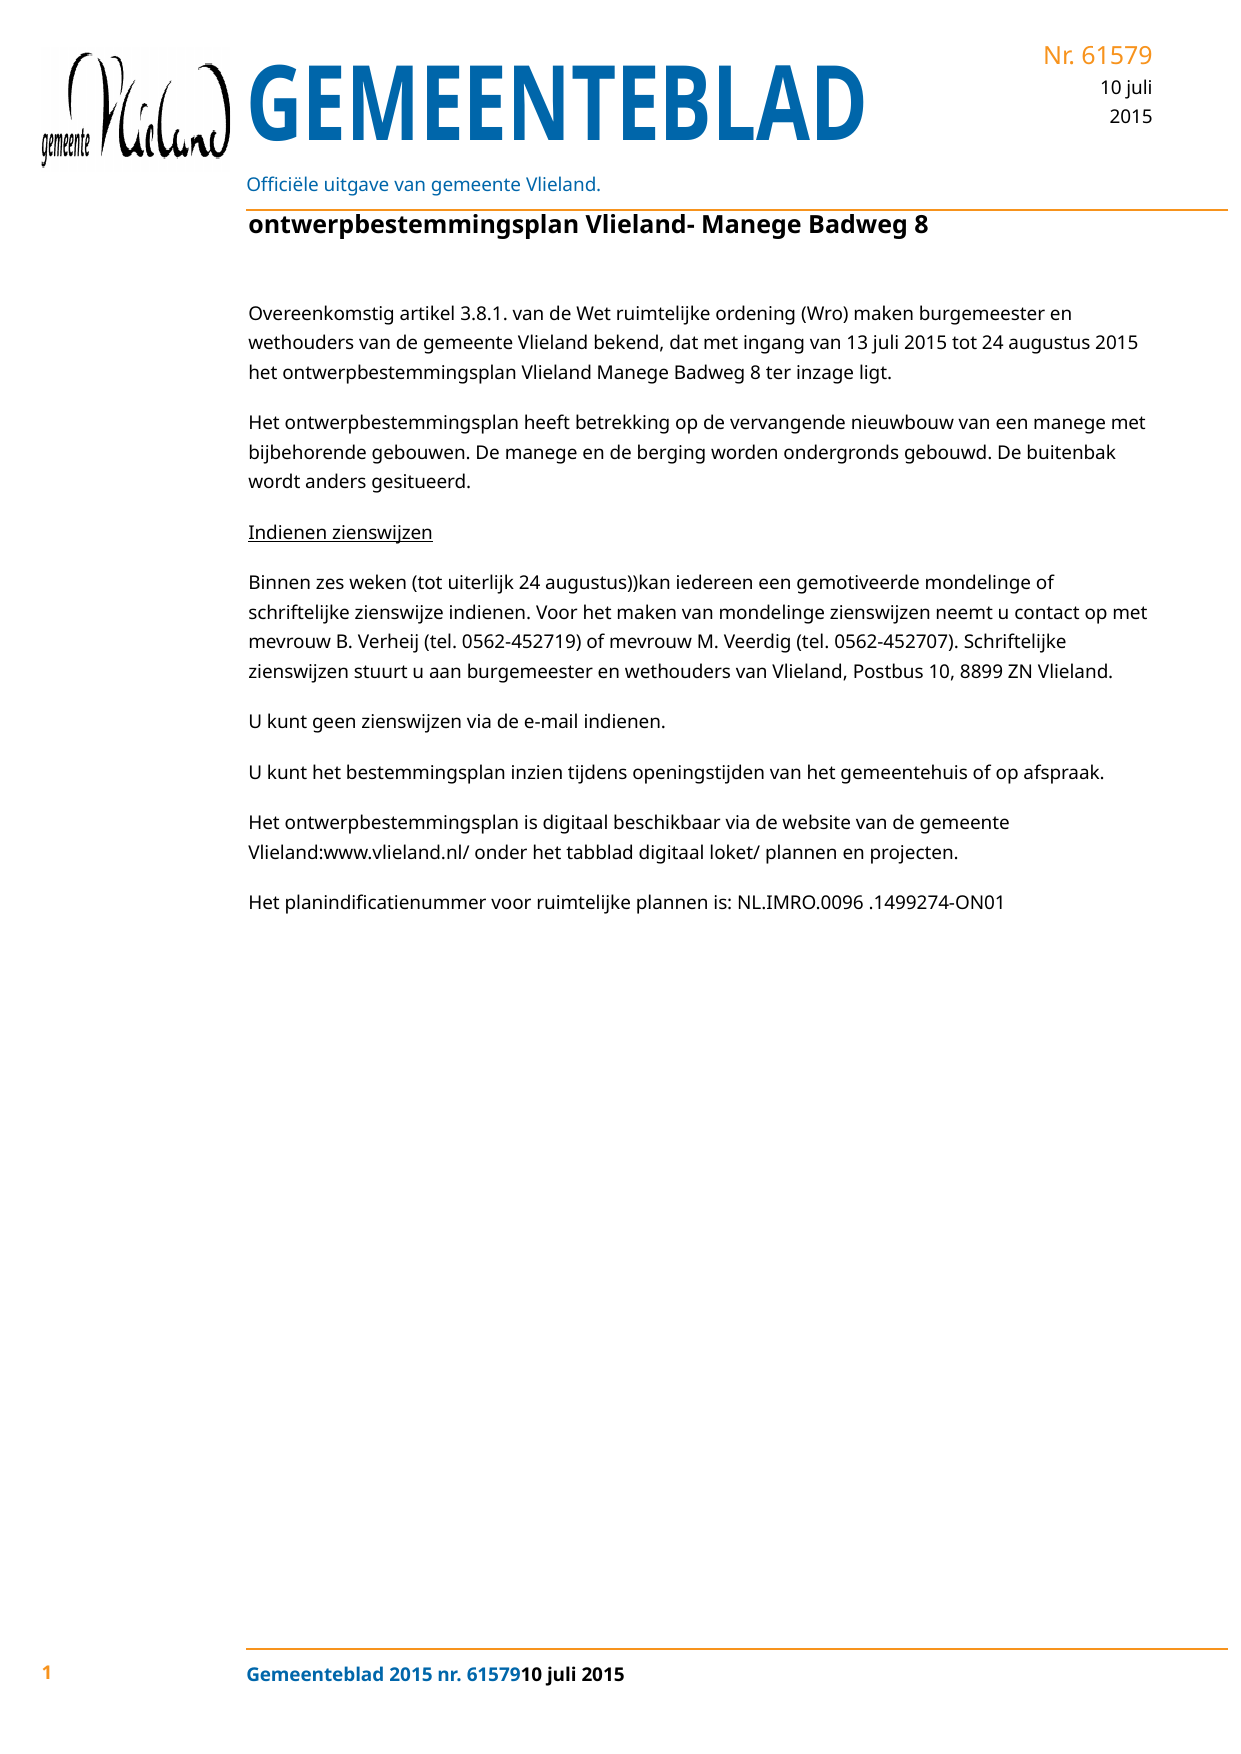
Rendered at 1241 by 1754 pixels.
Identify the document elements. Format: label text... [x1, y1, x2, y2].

text U kunt het bestemmingsplan inzien tijdens openingstijden van het gemeentehuis of op afspraak. [248, 759, 1152, 785]
text Het planindificatienummer voor ruimtelijke plannen is: NL.IMRO.0096 .1499274-ON01 [248, 889, 1152, 915]
text Overeenkomstig artikel 3.8.1. van de Wet ruimtelijke ordening (Wro) maken burgemeester en wethouders van de gemeente Vlieland bekend, dat met ingang van 13 juli 2015 tot 24 augustus 2015 het ontwerpbestemmingsplan Vlieland Manege Badweg 8 ter inzage ligt. [248, 300, 1152, 385]
text U kunt geen zienswijzen via de e-mail indienen. [248, 709, 1152, 734]
text Binnen zes weken (tot uiterlijk 24 augustus))kan iedereen een gemotiveerde mondelinge of schriftelijke zienswijze indienen. Voor het maken van mondelinge zienswijzen neemt u contact op met mevrouw B. Verheij (tel. 0562-452719) of mevrouw M. Veerdig (tel. 0562-452707). Schriftelijke zienswijzen stuurt u aan burgemeester en wethouders van Vlieland, Postbus 10, 8899 ZN Vlieland. [248, 569, 1152, 684]
picture [41, 47, 231, 172]
text Indienen zienswijzen [248, 519, 1152, 545]
text ontwerpbestemmingsplan Vlieland- Manege Badweg 8 [248, 211, 1152, 241]
text Het ontwerpbestemmingsplan heeft betrekking op de vervangende nieuwbouw van een manege met bijbehorende gebouwen. De manege en de berging worden ondergronds gebouwd. De buitenbak wordt anders gesitueerd. [248, 409, 1152, 494]
text Het ontwerpbestemmingsplan is digitaal beschikbaar via de website van de gemeente Vlieland:www.vlieland.nl/ onder het tabblad digitaal loket/ plannen en projecten. [248, 809, 1152, 865]
